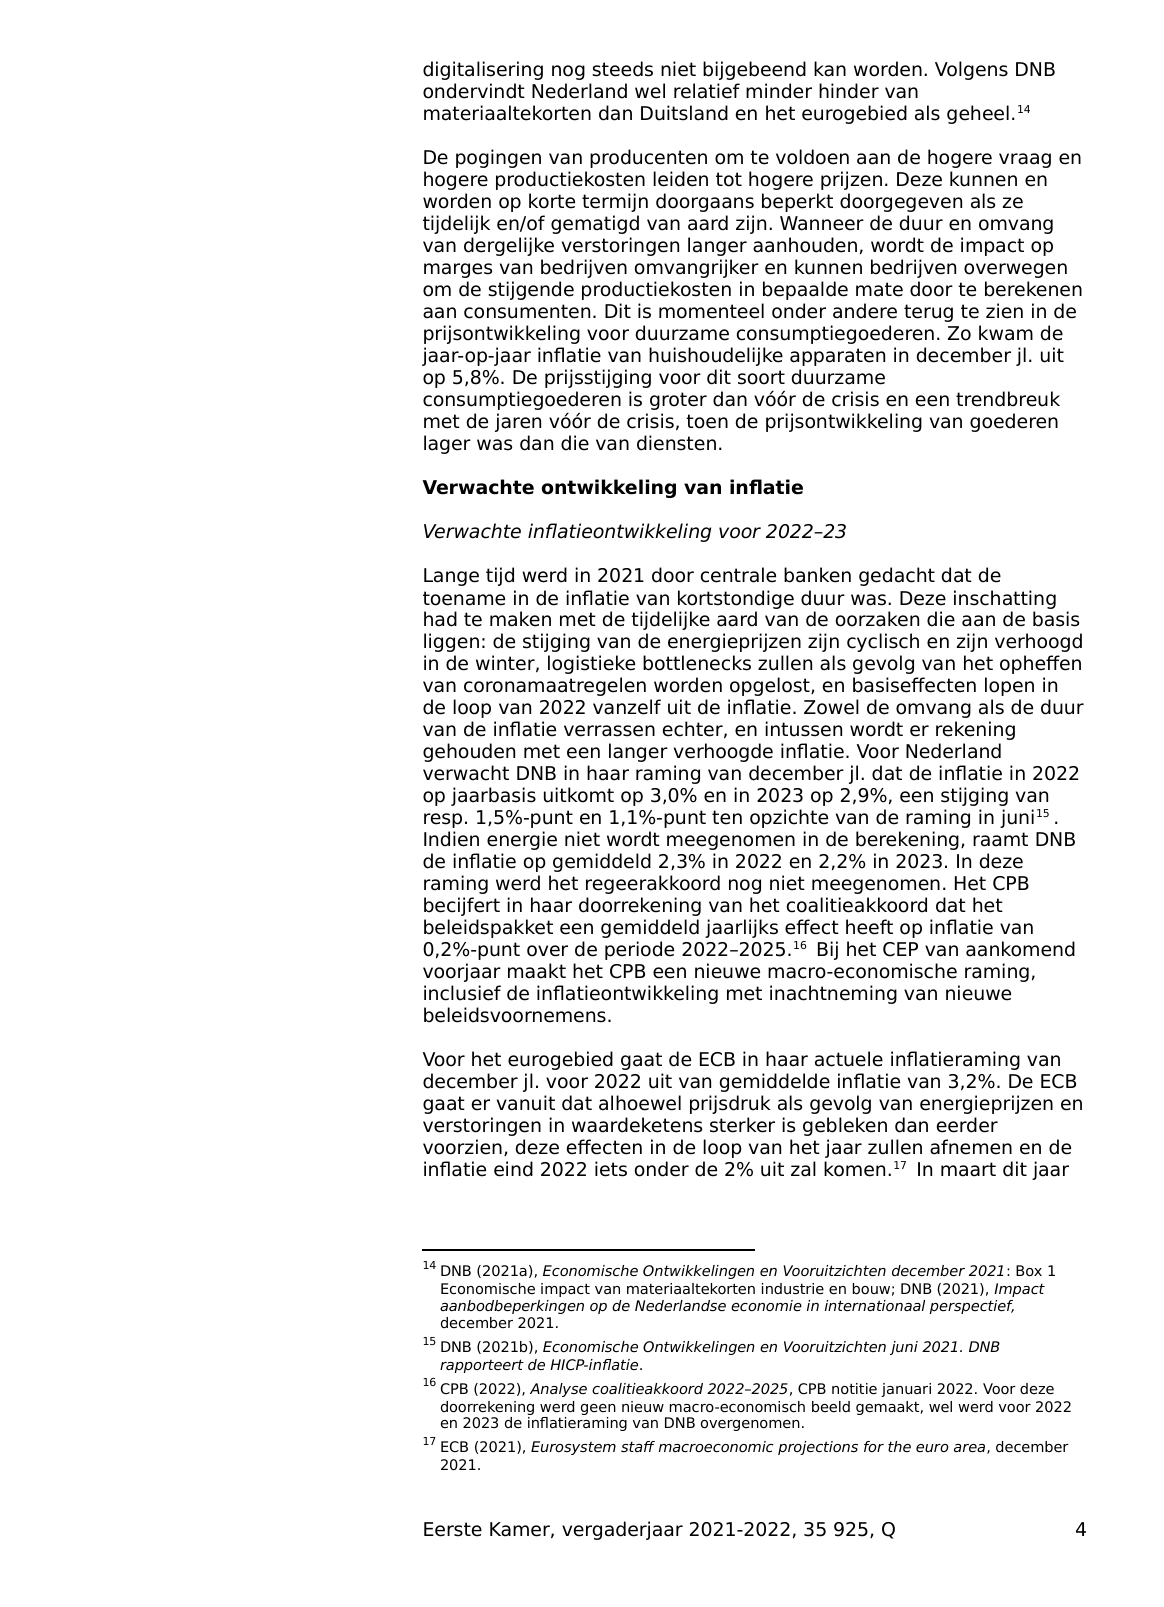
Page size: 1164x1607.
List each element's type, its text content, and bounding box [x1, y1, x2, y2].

text De pogingen van producenten om te voldoen aan de hogere vraag en hogere productiekosten leiden tot hogere prijzen. Deze kunnen en worden op korte termijn doorgaans beperkt doorgegeven als ze tijdelijk en/of gematigd van aard zijn. Wanneer de duur en omvang van dergelijke verstoringen langer aanhouden, wordt de impact op marges van bedrijven omvangrijker en kunnen bedrijven overwegen om de stijgende productiekosten in bepaalde mate door te berekenen aan consumenten. Dit is momenteel onder andere terug te zien in de prijsontwikkeling voor duurzame consumptiegoederen. Zo kwam de jaar-op-jaar inflatie van huishoudelijke apparaten in december jl. uit op 5,8%. De prijsstijging voor dit soort duurzame consumptiegoederen is groter dan vóór de crisis en een trendbreuk met de jaren vóór de crisis, toen de prijsontwikkeling van goederen lager was dan die van diensten. [422, 147, 1087, 455]
text digitalisering nog steeds niet bijgebeend kan worden. Volgens DNB ondervindt Nederland wel relatief minder hinder van materiaaltekorten dan Duitsland en het eurogebied als geheel. [422, 59, 1087, 125]
subtitle Verwachte inflatieontwikkeling voor 2022–23 [422, 521, 1087, 543]
text ECB (2021), Eurosystem staff macroeconomic projections for the euro area, december 2021. [422, 1435, 1087, 1474]
text Lange tijd werd in 2021 door centrale banken gedacht dat de toename in de inflatie van kortstondige duur was. Deze inschatting had te maken met de tijdelijke aard van de oorzaken die aan de basis liggen: de stijging van de energieprijzen zijn cyclisch en zijn verhoogd in de winter, logistieke bottlenecks zullen als gevolg van het opheffen van coronamaatregelen worden opgelost, en basiseffecten lopen in de loop van 2022 vanzelf uit de inflatie. Zowel de omvang als de duur van de inflatie verrassen echter, en intussen wordt er rekening gehouden met een langer verhoogde inflatie. Voor Nederland verwacht DNB in haar raming van december jl. dat de inflatie in 2022 op jaarbasis uitkomt op 3,0% en in 2023 op 2,9%, een stijging van resp. 1,5%-punt en 1,1%-punt ten opzichte van de raming in juni. Indien energie niet wordt meegenomen in de berekening, raamt DNB de inflatie op gemiddeld 2,3% in 2022 en 2,2% in 2023. In deze raming werd het regeerakkoord nog niet meegenomen. Het CPB becijfert in haar doorrekening van het coalitieakkoord dat het beleidspakket een gemiddeld jaarlijks effect heeft op inflatie van 0,2%-punt over de periode 2022–2025. Bij het CEP van aankomend voorjaar maakt het CPB een nieuwe macro-economische raming, inclusief de inflatieontwikkeling met inachtneming van nieuwe beleidsvoornemens. [422, 565, 1087, 1027]
subtitle Verwachte ontwikkeling van inflatie [422, 477, 1087, 499]
text CPB (2022), Analyse coalitieakkoord 2022–2025, CPB notitie januari 2022. Voor deze doorrekening werd geen nieuw macro-economisch beeld gemaakt, wel werd voor 2022 en 2023 de inflatieraming van DNB overgenomen. [422, 1377, 1087, 1432]
text DNB (2021a), Economische Ontwikkelingen en Vooruitzichten december 2021: Box 1 Economische impact van materiaaltekorten industrie en bouw; DNB (2021), Impact aanbodbeperkingen op de Nederlandse economie in internationaal perspectief, december 2021. [422, 1259, 1087, 1332]
text Voor het eurogebied gaat de ECB in haar actuele inflatieraming van december jl. voor 2022 uit van gemiddelde inflatie van 3,2%. De ECB gaat er vanuit dat alhoewel prijsdruk als gevolg van energieprijzen en verstoringen in waardeketens sterker is gebleken dan eerder voorzien, deze effecten in de loop van het jaar zullen afnemen en de inflatie eind 2022 iets onder de 2% uit zal komen. In maart dit jaar [422, 1049, 1087, 1181]
text DNB (2021b), Economische Ontwikkelingen en Vooruitzichten juni 2021. DNB rapporteert de HICP-inflatie. [422, 1335, 1087, 1374]
